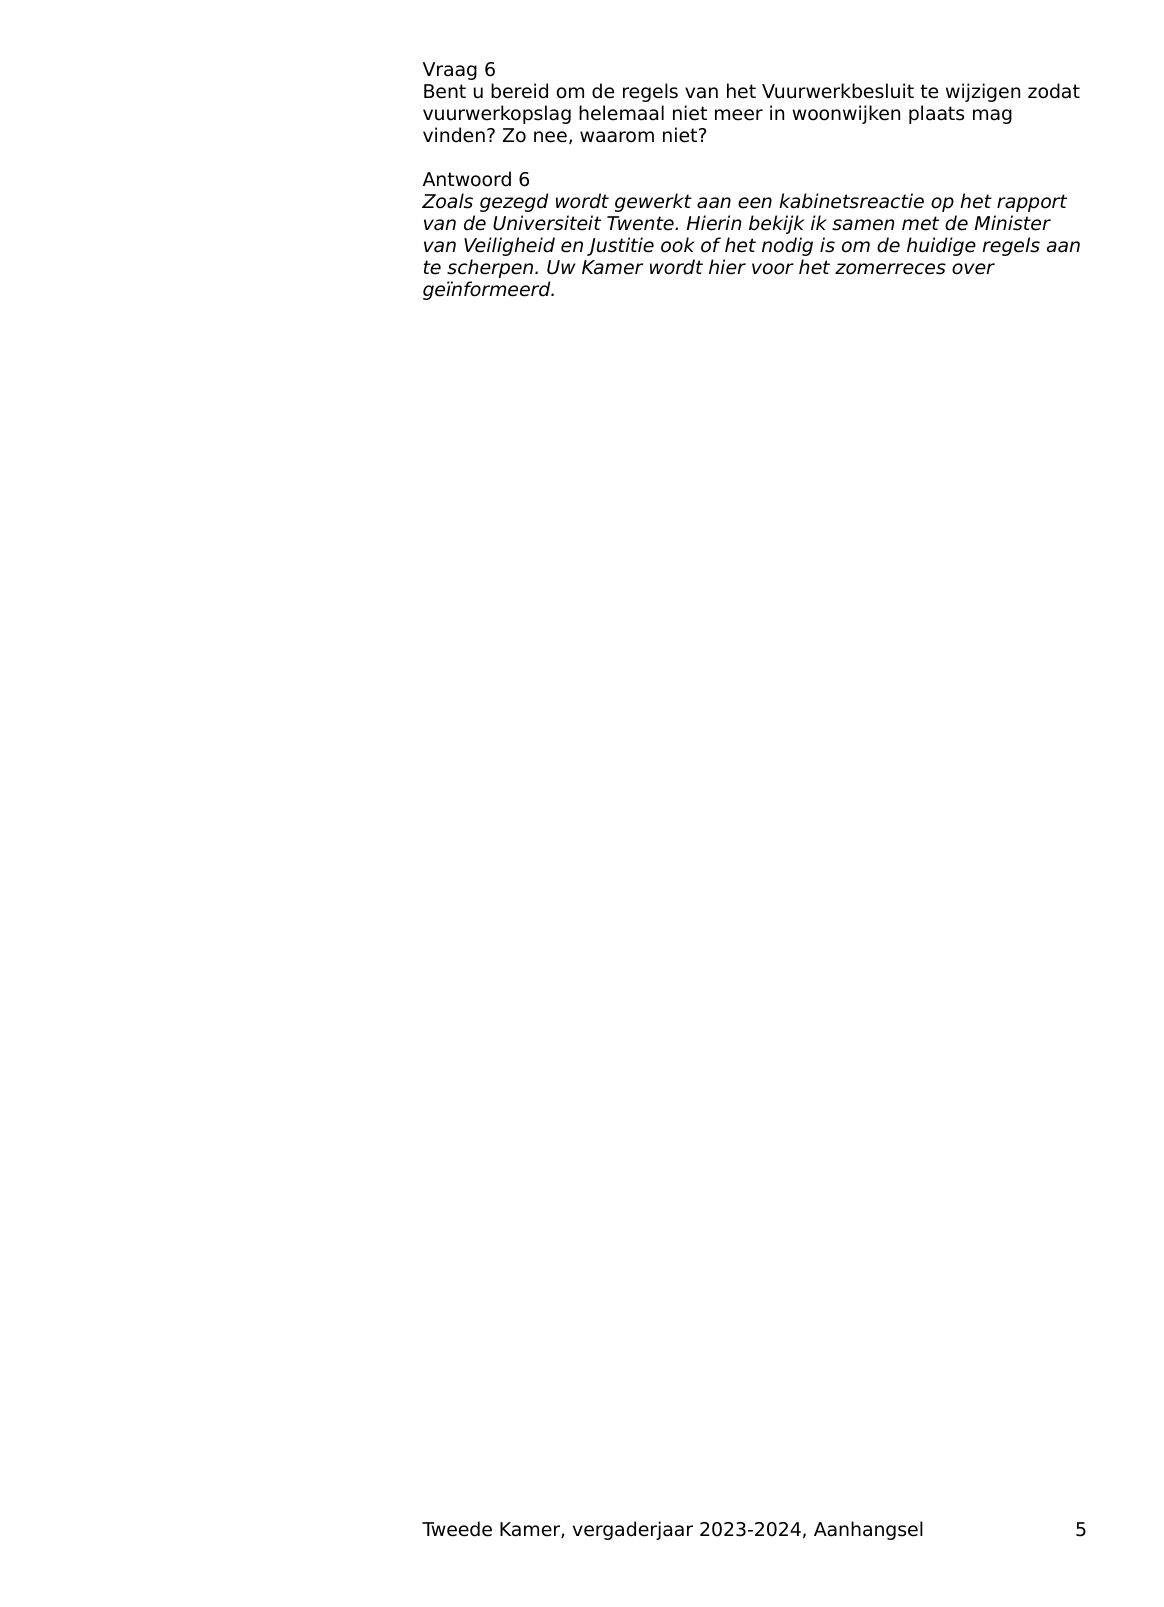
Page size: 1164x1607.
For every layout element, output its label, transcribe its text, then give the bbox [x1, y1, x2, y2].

text Bent u bereid om de regels van het Vuurwerkbesluit te wijzigen zodat vuurwerkopslag helemaal niet meer in woonwijken plaats mag vinden? Zo nee, waarom niet? [422, 81, 1087, 147]
text Antwoord 6 [422, 169, 1087, 191]
text Vraag 6 [422, 59, 1087, 81]
text Zoals gezegd wordt gewerkt aan een kabinetsreactie op het rapport van de Universiteit Twente. Hierin bekijk ik samen met de Minister van Veiligheid en Justitie ook of het nodig is om de huidige regels aan te scherpen. Uw Kamer wordt hier voor het zomerreces over geïnformeerd. [422, 191, 1087, 301]
